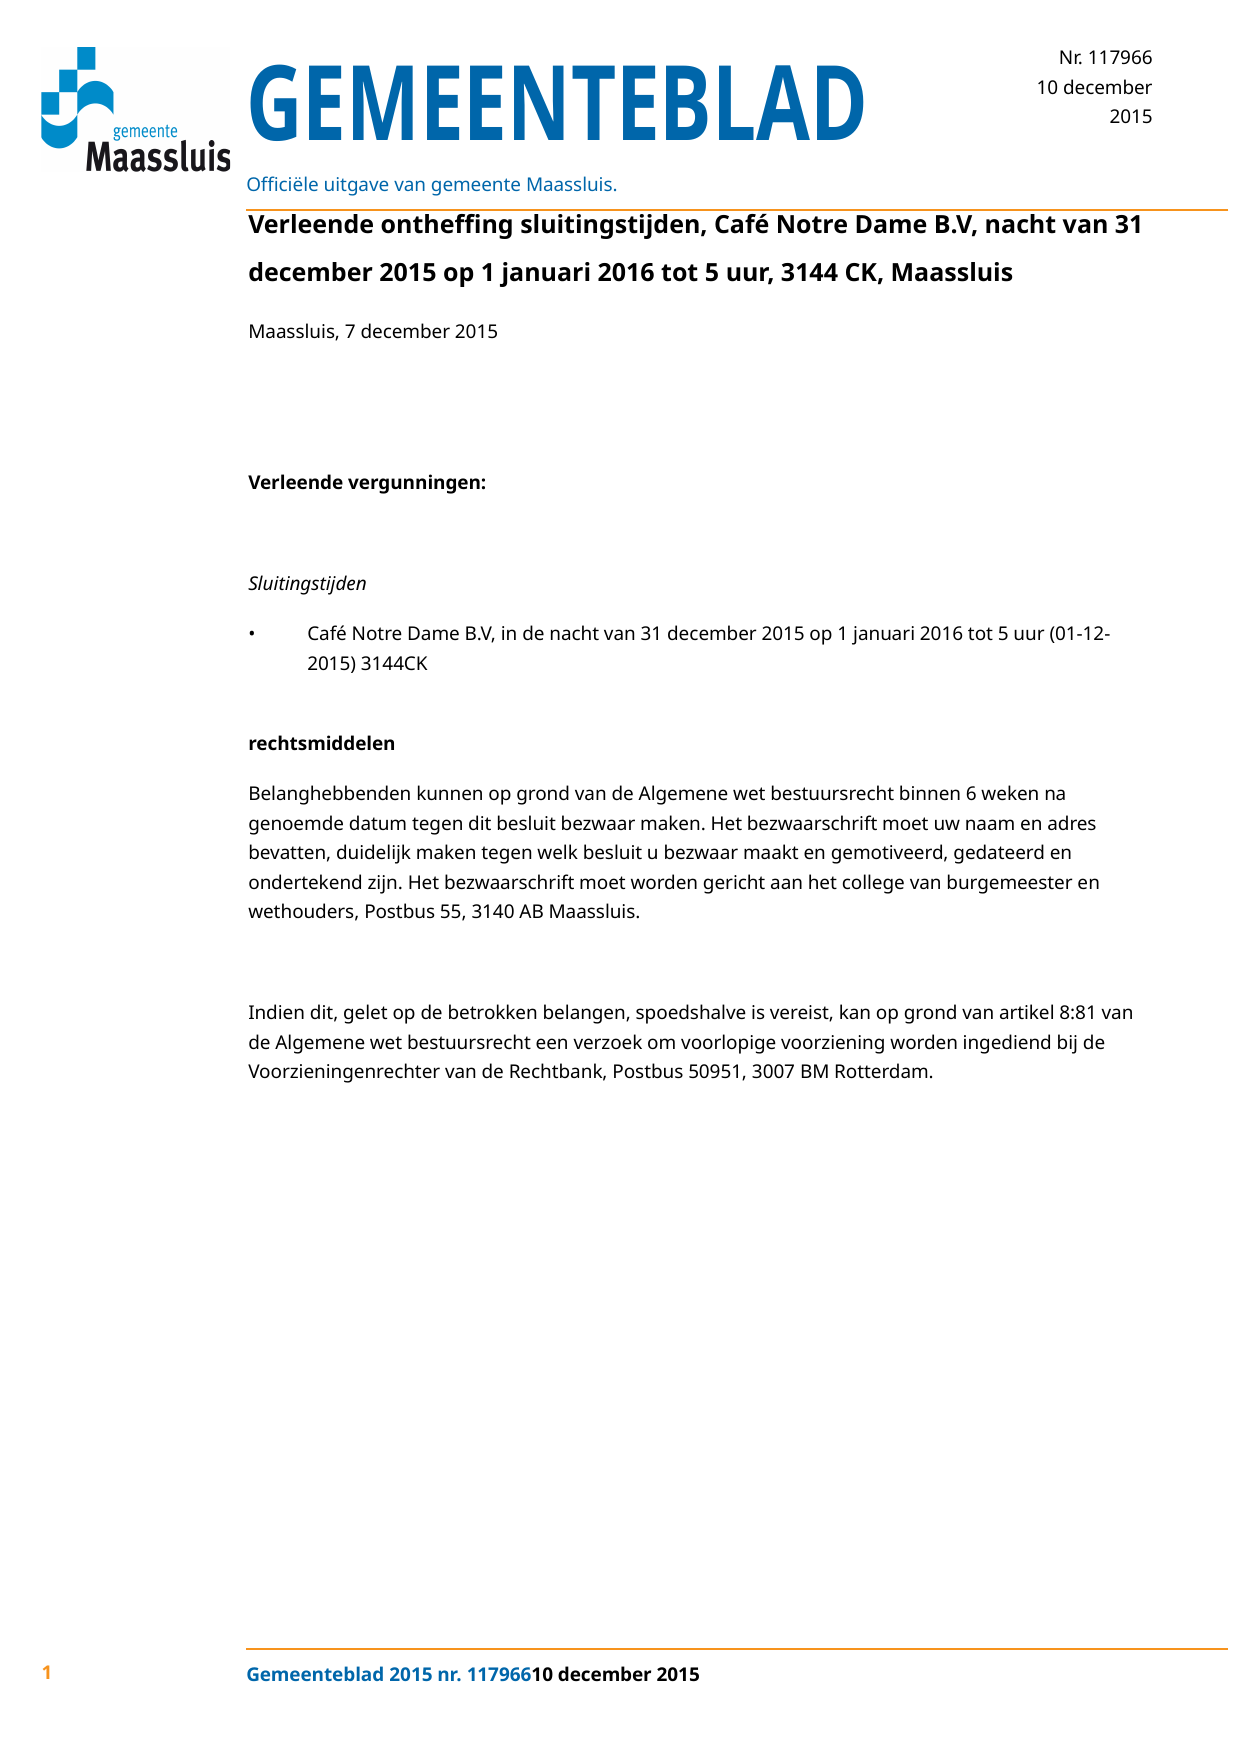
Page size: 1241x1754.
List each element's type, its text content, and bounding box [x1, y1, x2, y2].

text rechtsmiddelen [248, 730, 1152, 756]
text Sluitingstijden [248, 570, 1152, 596]
text Belanghebbenden kunnen op grond van de Algemene wet bestuursrecht binnen 6 weken na genoemde datum tegen dit besluit bezwaar maken. Het bezwaarschrift moet uw naam en adres bevatten, duidelijk maken tegen welk besluit u bezwaar maakt en gemotiveerd, gedateerd en ondertekend zijn. Het bezwaarschrift moet worden gericht aan het college van burgemeester en wethouders, Postbus 55, 3140 AB Maassluis. [248, 780, 1152, 924]
picture [41, 47, 231, 172]
text Verleende vergunningen: [248, 469, 1152, 495]
picture [41, 47, 77, 92]
list Café Notre Dame B.V, in de nacht van 31 december 2015 op 1 januari 2016 tot 5 uur (01-12-2015) 3144CK [248, 620, 1152, 676]
text Verleende ontheffing sluitingstijden, Café Notre Dame B.V, nacht van 31 december 2015 op 1 januari 2016 tot 5 uur, 3144 CK, Maassluis [248, 211, 1152, 288]
text Maassluis, 7 december 2015 [248, 318, 1152, 344]
text Indien dit, gelet op de betrokken belangen, spoedshalve is vereist, kan op grond van artikel 8:81 van de Algemene wet bestuursrecht een verzoek om voorlopige voorziening worden ingediend bij de Voorzieningenrechter van de Rechtbank, Postbus 50951, 3007 BM Rotterdam. [248, 999, 1152, 1084]
